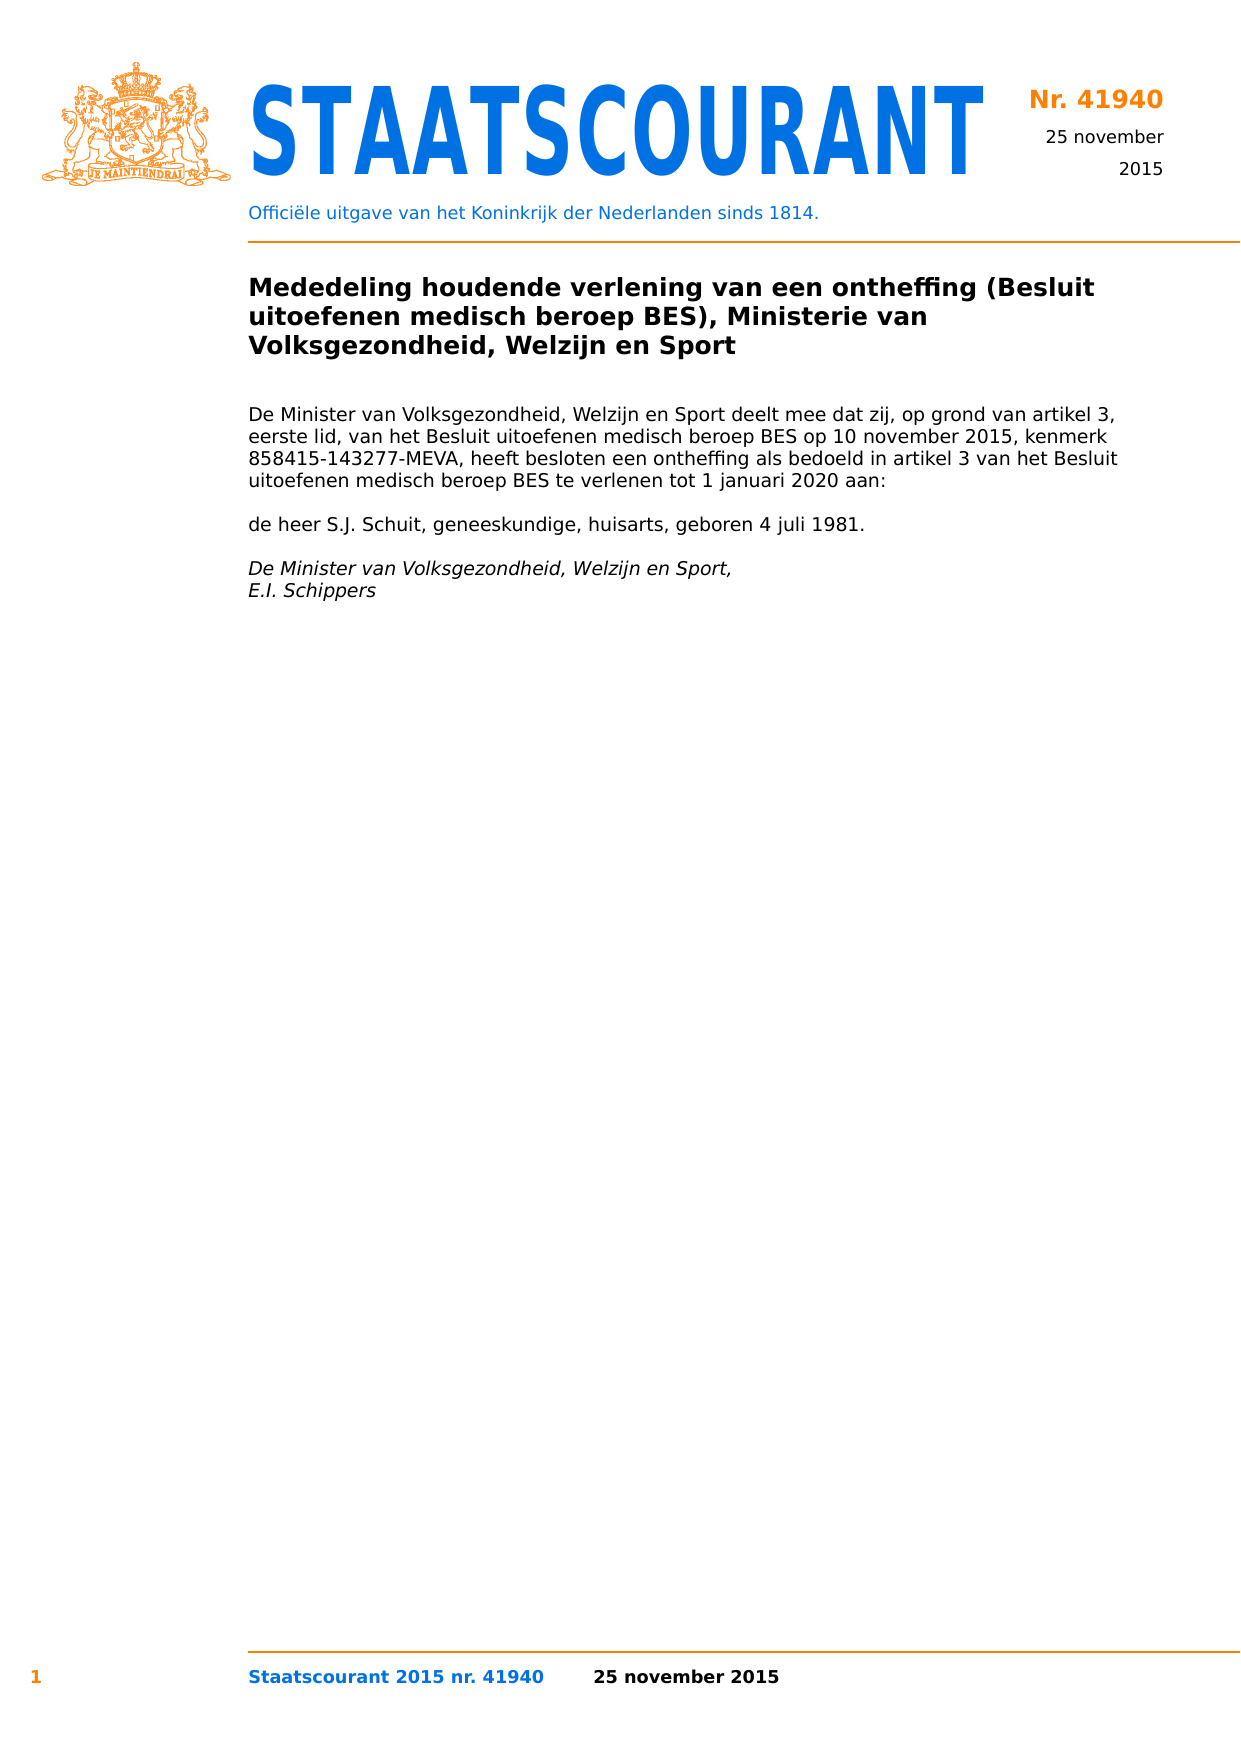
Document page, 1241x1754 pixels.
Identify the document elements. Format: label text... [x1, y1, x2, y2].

text De Minister van Volksgezondheid, Welzijn en Sport deelt mee dat zij, op grond van artikel 3, eerste lid, van het Besluit uitoefenen medisch beroep BES op 10 november 2015, kenmerk 858415-143277-MEVA, heeft besloten een ontheffing als bedoeld in artikel 3 van het Besluit uitoefenen medisch beroep BES te verlenen tot 1 januari 2020 aan: [248, 404, 1163, 492]
subtitle Mededeling houdende verlening van een ontheffing (Besluit uitoefenen medisch beroep BES), Ministerie van Volksgezondheid, Welzijn en Sport [248, 273, 1163, 361]
table_header Nr. 41940 [998, 62, 1240, 121]
picture [41, 62, 231, 186]
table_cell Officiële uitgave van het Koninkrijk der Nederlanden sinds 1814. [248, 203, 1240, 241]
table_cell 2015 [998, 153, 1240, 203]
table_header [25, 62, 248, 241]
table_cell 25 november [998, 121, 1240, 153]
text De Minister van Volksgezondheid, Welzijn en Sport, E.I. Schippers [248, 558, 1163, 602]
table_header STAATSCOURANT [248, 62, 998, 203]
text de heer S.J. Schuit, geneeskundige, huisarts, geboren 4 juli 1981. [248, 514, 1163, 536]
